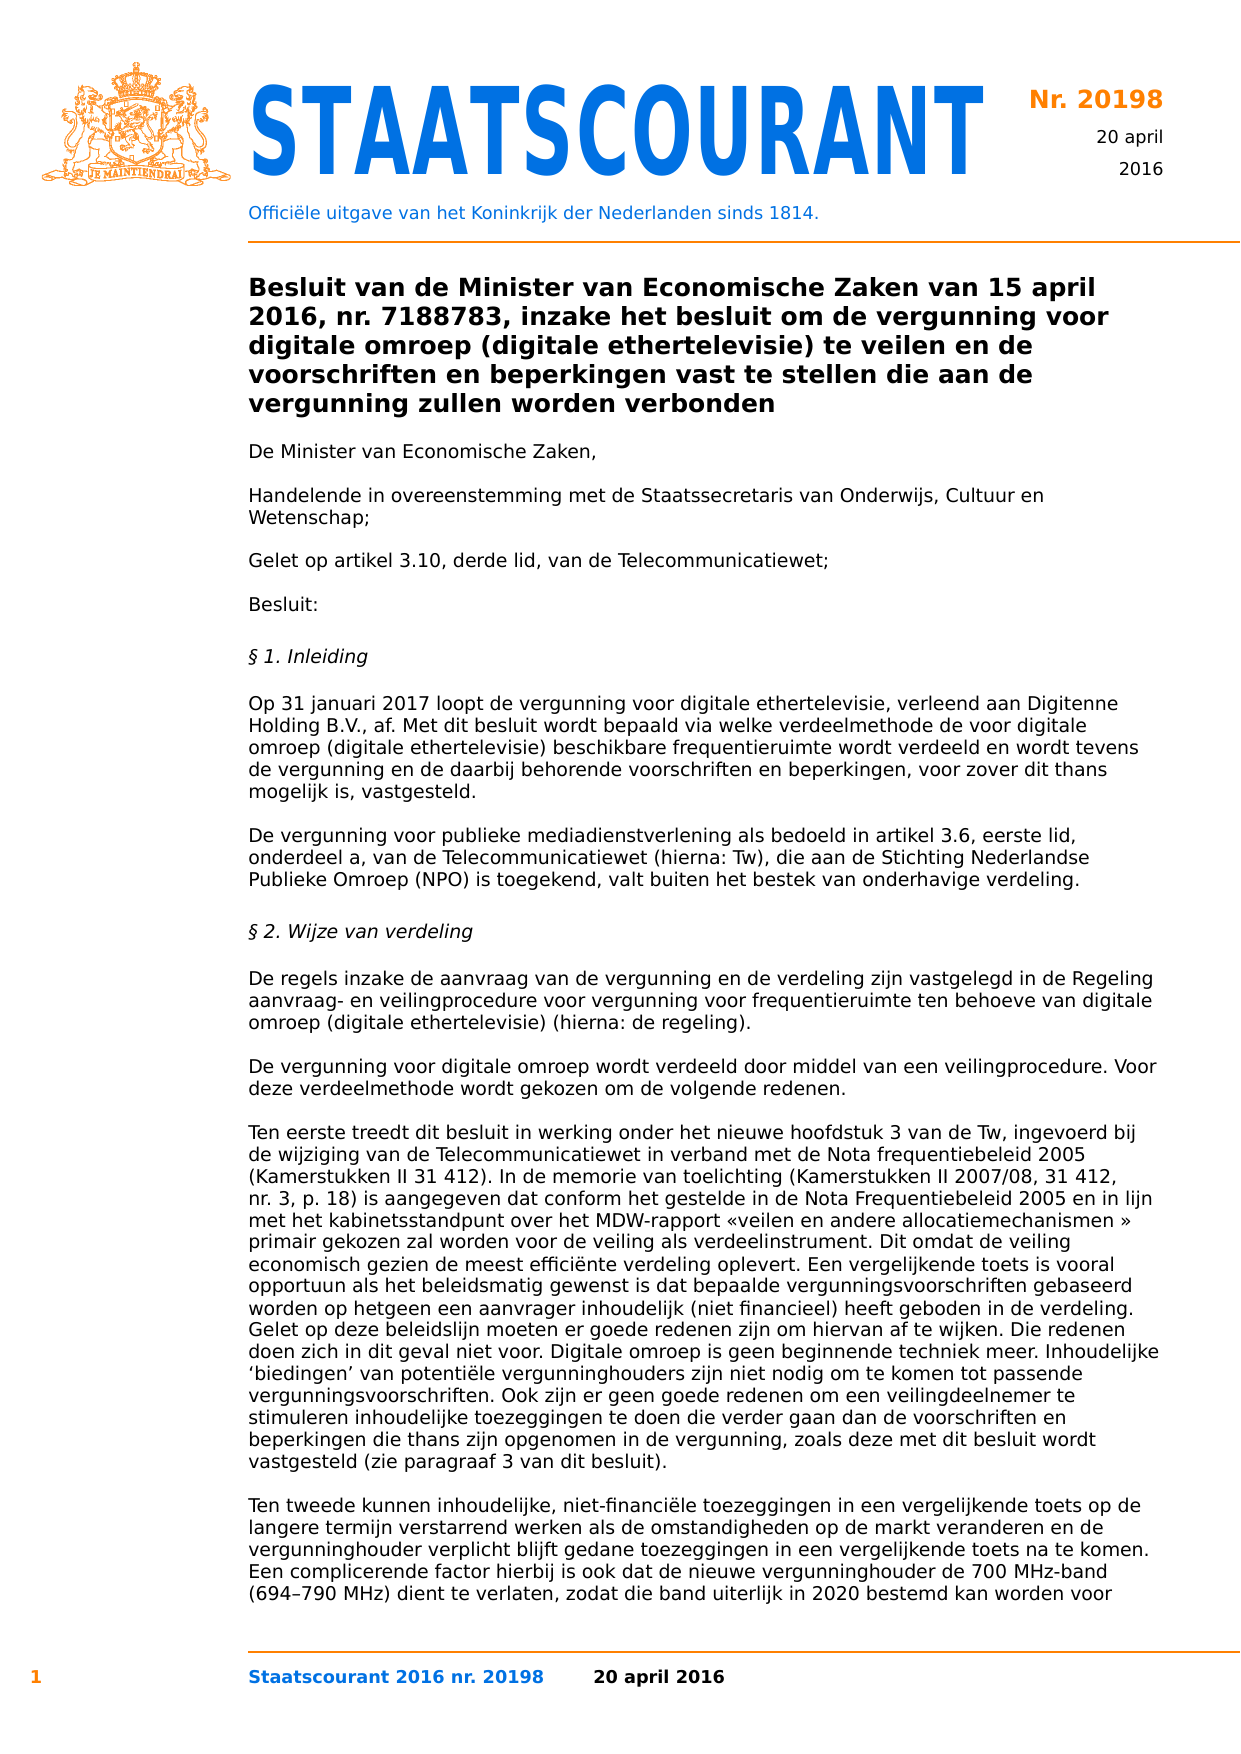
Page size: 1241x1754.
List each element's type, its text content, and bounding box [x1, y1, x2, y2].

text Besluit: [248, 594, 1163, 616]
text De Minister van Economische Zaken, [248, 441, 1163, 463]
text Op 31 januari 2017 loopt de vergunning voor digitale ethertelevisie, verleend aan Digitenne Holding B.V., af. Met dit besluit wordt bepaald via welke verdeelmethode de voor digitale omroep (digitale ethertelevisie) beschikbare frequentieruimte wordt verdeeld en wordt tevens de vergunning en de daarbij behorende voorschriften en beperkingen, voor zover dit thans mogelijk is, vastgesteld. [248, 693, 1163, 803]
picture [41, 62, 231, 186]
table_header Nr. 20198 [998, 62, 1240, 121]
text De regels inzake de aanvraag van de vergunning en de verdeling zijn vastgelegd in de Regeling aanvraag- en veilingprocedure voor vergunning voor frequentieruimte ten behoeve van digitale omroep (digitale ethertelevisie) (hierna: de regeling). [248, 968, 1163, 1034]
table_cell 2016 [998, 153, 1240, 203]
text Ten eerste treedt dit besluit in werking onder het nieuwe hoofdstuk 3 van de Tw, ingevoerd bij de wijziging van de Telecommunicatiewet in verband met de Nota frequentiebeleid 2005 (Kamerstukken II 31 412). In de memorie van toelichting (Kamerstukken II 2007/08, 31 412, nr. 3, p. 18) is aangegeven dat conform het gestelde in de Nota Frequentiebeleid 2005 en in lijn met het kabinetsstandpunt over het MDW-rapport «veilen en andere allocatiemechanismen » primair gekozen zal worden voor de veiling als verdeelinstrument. Dit omdat de veiling economisch gezien de meest efficiënte verdeling oplevert. Een vergelijkende toets is vooral opportuun als het beleidsmatig gewenst is dat bepaalde vergunningsvoorschriften gebaseerd worden op hetgeen een aanvrager inhoudelijk (niet financieel) heeft geboden in de verdeling. Gelet op deze beleidslijn moeten er goede redenen zijn om hiervan af te wijken. Die redenen doen zich in dit geval niet voor. Digitale omroep is geen beginnende techniek meer. Inhoudelijke ‘biedingen’ van potentiële vergunninghouders zijn niet nodig om te komen tot passende vergunningsvoorschriften. Ook zijn er geen goede redenen om een veilingdeelnemer te stimuleren inhoudelijke toezeggingen te doen die verder gaan dan de voorschriften en beperkingen die thans zijn opgenomen in de vergunning, zoals deze met dit besluit wordt vastgesteld (zie paragraaf 3 van dit besluit). [248, 1122, 1163, 1473]
table_cell Officiële uitgave van het Koninkrijk der Nederlanden sinds 1814. [248, 203, 1240, 241]
subtitle § 1. Inleiding [248, 646, 1163, 668]
table_cell 20 april [998, 121, 1240, 153]
text Ten tweede kunnen inhoudelijke, niet-financiële toezeggingen in een vergelijkende toets op de langere termijn verstarrend werken als de omstandigheden op de markt veranderen en de vergunninghouder verplicht blijft gedane toezeggingen in een vergelijkende toets na te komen. Een complicerende factor hierbij is ook dat de nieuwe vergunninghouder de 700 MHz-band (694–790 MHz) dient te verlaten, zodat die band uiterlijk in 2020 bestemd kan worden voor [248, 1495, 1163, 1605]
table_header [25, 62, 248, 241]
subtitle Besluit van de Minister van Economische Zaken van 15 april 2016, nr. 7188783, inzake het besluit om de vergunning voor digitale omroep (digitale ethertelevisie) te veilen en de voorschriften en beperkingen vast te stellen die aan de vergunning zullen worden verbonden [248, 273, 1163, 419]
subtitle § 2. Wijze van verdeling [248, 921, 1163, 943]
text Handelende in overeenstemming met de Staatssecretaris van Onderwijs, Cultuur en Wetenschap; [248, 484, 1163, 528]
text Gelet op artikel 3.10, derde lid, van de Telecommunicatiewet; [248, 550, 1163, 572]
text De vergunning voor digitale omroep wordt verdeeld door middel van een veilingprocedure. Voor deze verdeelmethode wordt gekozen om de volgende redenen. [248, 1056, 1163, 1100]
table_header STAATSCOURANT [248, 62, 998, 203]
text De vergunning voor publieke mediadienstverlening als bedoeld in artikel 3.6, eerste lid, onderdeel a, van de Telecommunicatiewet (hierna: Tw), die aan de Stichting Nederlandse Publieke Omroep (NPO) is toegekend, valt buiten het bestek van onderhavige verdeling. [248, 825, 1163, 891]
